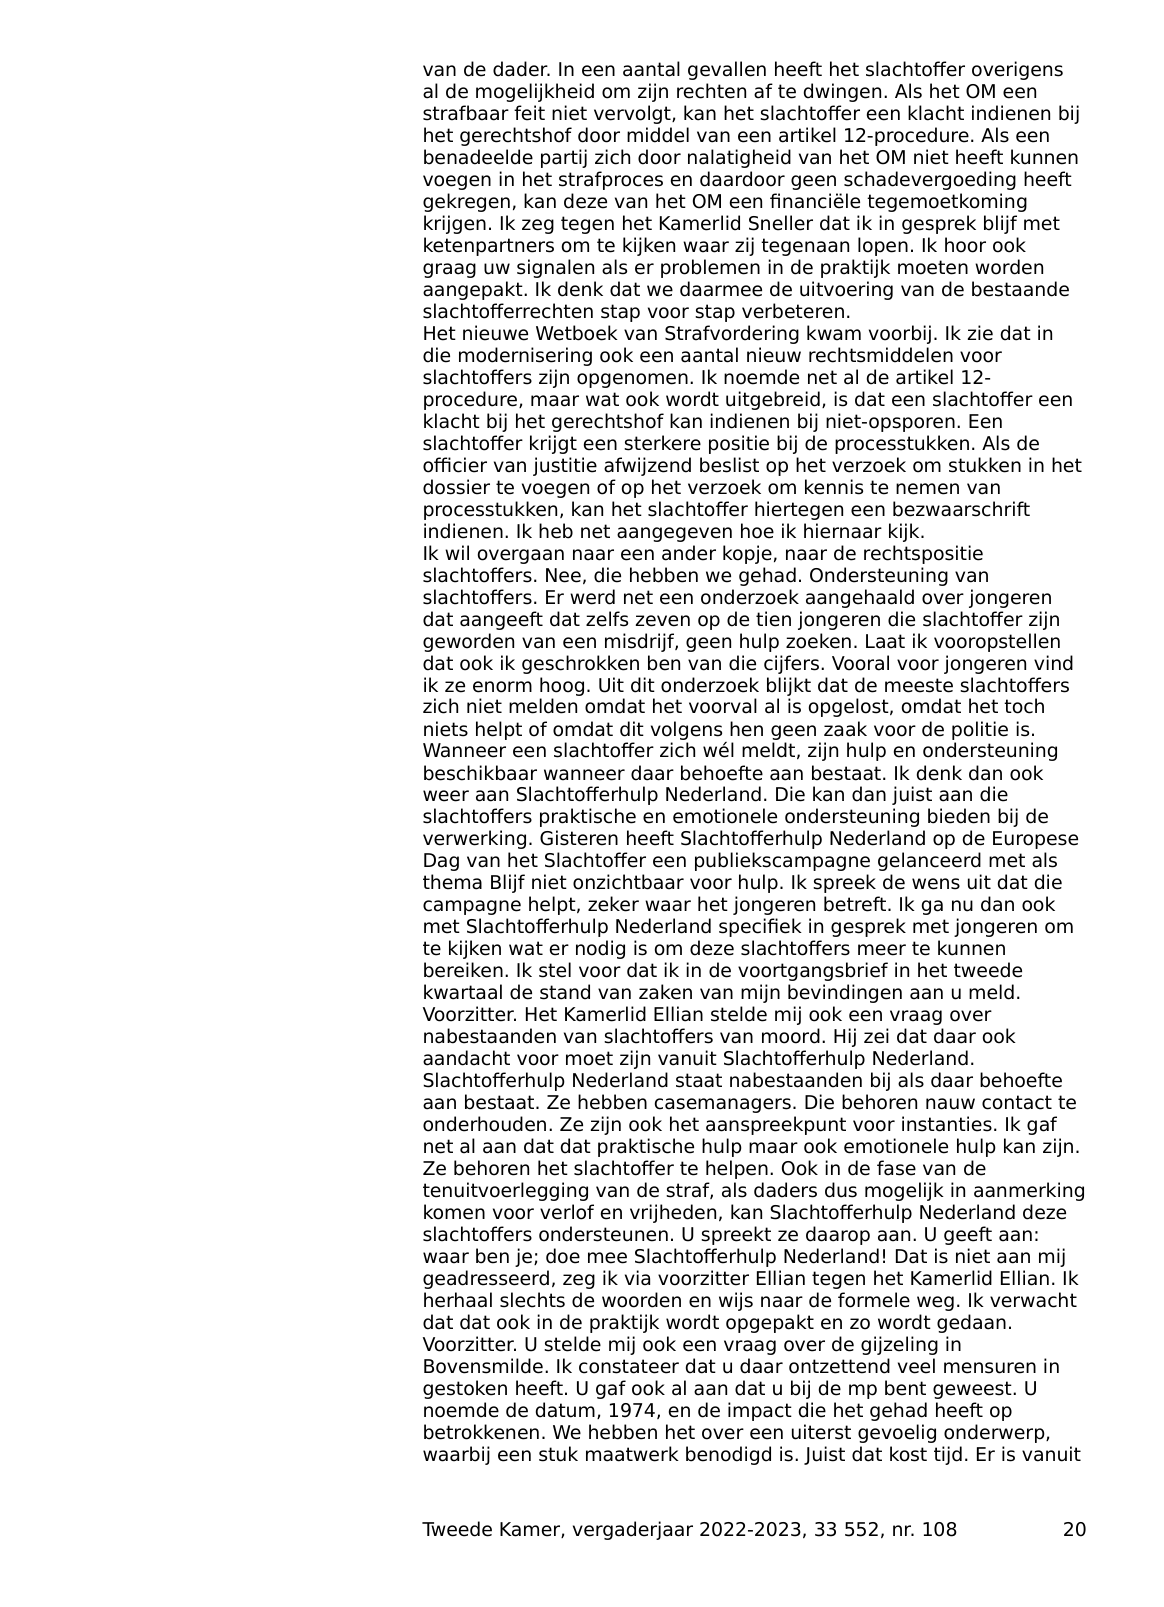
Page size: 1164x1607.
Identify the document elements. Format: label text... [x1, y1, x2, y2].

text Het nieuwe Wetboek van Strafvordering kwam voorbij. Ik zie dat in die modernisering ook een aantal nieuw rechtsmiddelen voor slachtoffers zijn opgenomen. Ik noemde net al de artikel 12-procedure, maar wat ook wordt uitgebreid, is dat een slachtoffer een klacht bij het gerechtshof kan indienen bij niet-opsporen. Een slachtoffer krijgt een sterkere positie bij de processtukken. Als de officier van justitie afwijzend beslist op het verzoek om stukken in het dossier te voegen of op het verzoek om kennis te nemen van processtukken, kan het slachtoffer hiertegen een bezwaarschrift indienen. Ik heb net aangegeven hoe ik hiernaar kijk. [422, 323, 1087, 543]
text Ik wil overgaan naar een ander kopje, naar de rechtspositie slachtoffers. Nee, die hebben we gehad. Ondersteuning van slachtoffers. Er werd net een onderzoek aangehaald over jongeren dat aangeeft dat zelfs zeven op de tien jongeren die slachtoffer zijn geworden van een misdrijf, geen hulp zoeken. Laat ik vooropstellen dat ook ik geschrokken ben van die cijfers. Vooral voor jongeren vind ik ze enorm hoog. Uit dit onderzoek blijkt dat de meeste slachtoffers zich niet melden omdat het voorval al is opgelost, omdat het toch niets helpt of omdat dit volgens hen geen zaak voor de politie is. Wanneer een slachtoffer zich wél meldt, zijn hulp en ondersteuning beschikbaar wanneer daar behoefte aan bestaat. Ik denk dan ook weer aan Slachtofferhulp Nederland. Die kan dan juist aan die slachtoffers praktische en emotionele ondersteuning bieden bij de verwerking. Gisteren heeft Slachtofferhulp Nederland op de Europese Dag van het Slachtoffer een publiekscampagne gelanceerd met als thema Blijf niet onzichtbaar voor hulp. Ik spreek de wens uit dat die campagne helpt, zeker waar het jongeren betreft. Ik ga nu dan ook met Slachtofferhulp Nederland specifiek in gesprek met jongeren om te kijken wat er nodig is om deze slachtoffers meer te kunnen bereiken. Ik stel voor dat ik in de voortgangsbrief in het tweede kwartaal de stand van zaken van mijn bevindingen aan u meld. [422, 543, 1087, 1004]
text van de dader. In een aantal gevallen heeft het slachtoffer overigens al de mogelijkheid om zijn rechten af te dwingen. Als het OM een strafbaar feit niet vervolgt, kan het slachtoffer een klacht indienen bij het gerechtshof door middel van een artikel 12-procedure. Als een benadeelde partij zich door nalatigheid van het OM niet heeft kunnen voegen in het strafproces en daardoor geen schadevergoeding heeft gekregen, kan deze van het OM een financiële tegemoetkoming krijgen. Ik zeg tegen het Kamerlid Sneller dat ik in gesprek blijf met ketenpartners om te kijken waar zij tegenaan lopen. Ik hoor ook graag uw signalen als er problemen in de praktijk moeten worden aangepakt. Ik denk dat we daarmee de uitvoering van de bestaande slachtofferrechten stap voor stap verbeteren. [422, 59, 1087, 323]
text Voorzitter. Het Kamerlid Ellian stelde mij ook een vraag over nabestaanden van slachtoffers van moord. Hij zei dat daar ook aandacht voor moet zijn vanuit Slachtofferhulp Nederland. Slachtofferhulp Nederland staat nabestaanden bij als daar behoefte aan bestaat. Ze hebben casemanagers. Die behoren nauw contact te onderhouden. Ze zijn ook het aanspreekpunt voor instanties. Ik gaf net al aan dat dat praktische hulp maar ook emotionele hulp kan zijn. Ze behoren het slachtoffer te helpen. Ook in de fase van de tenuitvoerlegging van de straf, als daders dus mogelijk in aanmerking komen voor verlof en vrijheden, kan Slachtofferhulp Nederland deze slachtoffers ondersteunen. U spreekt ze daarop aan. U geeft aan: waar ben je; doe mee Slachtofferhulp Nederland! Dat is niet aan mij geadresseerd, zeg ik via voorzitter Ellian tegen het Kamerlid Ellian. Ik herhaal slechts de woorden en wijs naar de formele weg. Ik verwacht dat dat ook in de praktijk wordt opgepakt en zo wordt gedaan. [422, 1004, 1087, 1334]
text Voorzitter. U stelde mij ook een vraag over de gijzeling in Bovensmilde. Ik constateer dat u daar ontzettend veel mensuren in gestoken heeft. U gaf ook al aan dat u bij de mp bent geweest. U noemde de datum, 1974, en de impact die het gehad heeft op betrokkenen. We hebben het over een uiterst gevoelig onderwerp, waarbij een stuk maatwerk benodigd is. Juist dat kost tijd. Er is vanuit [422, 1334, 1087, 1466]
